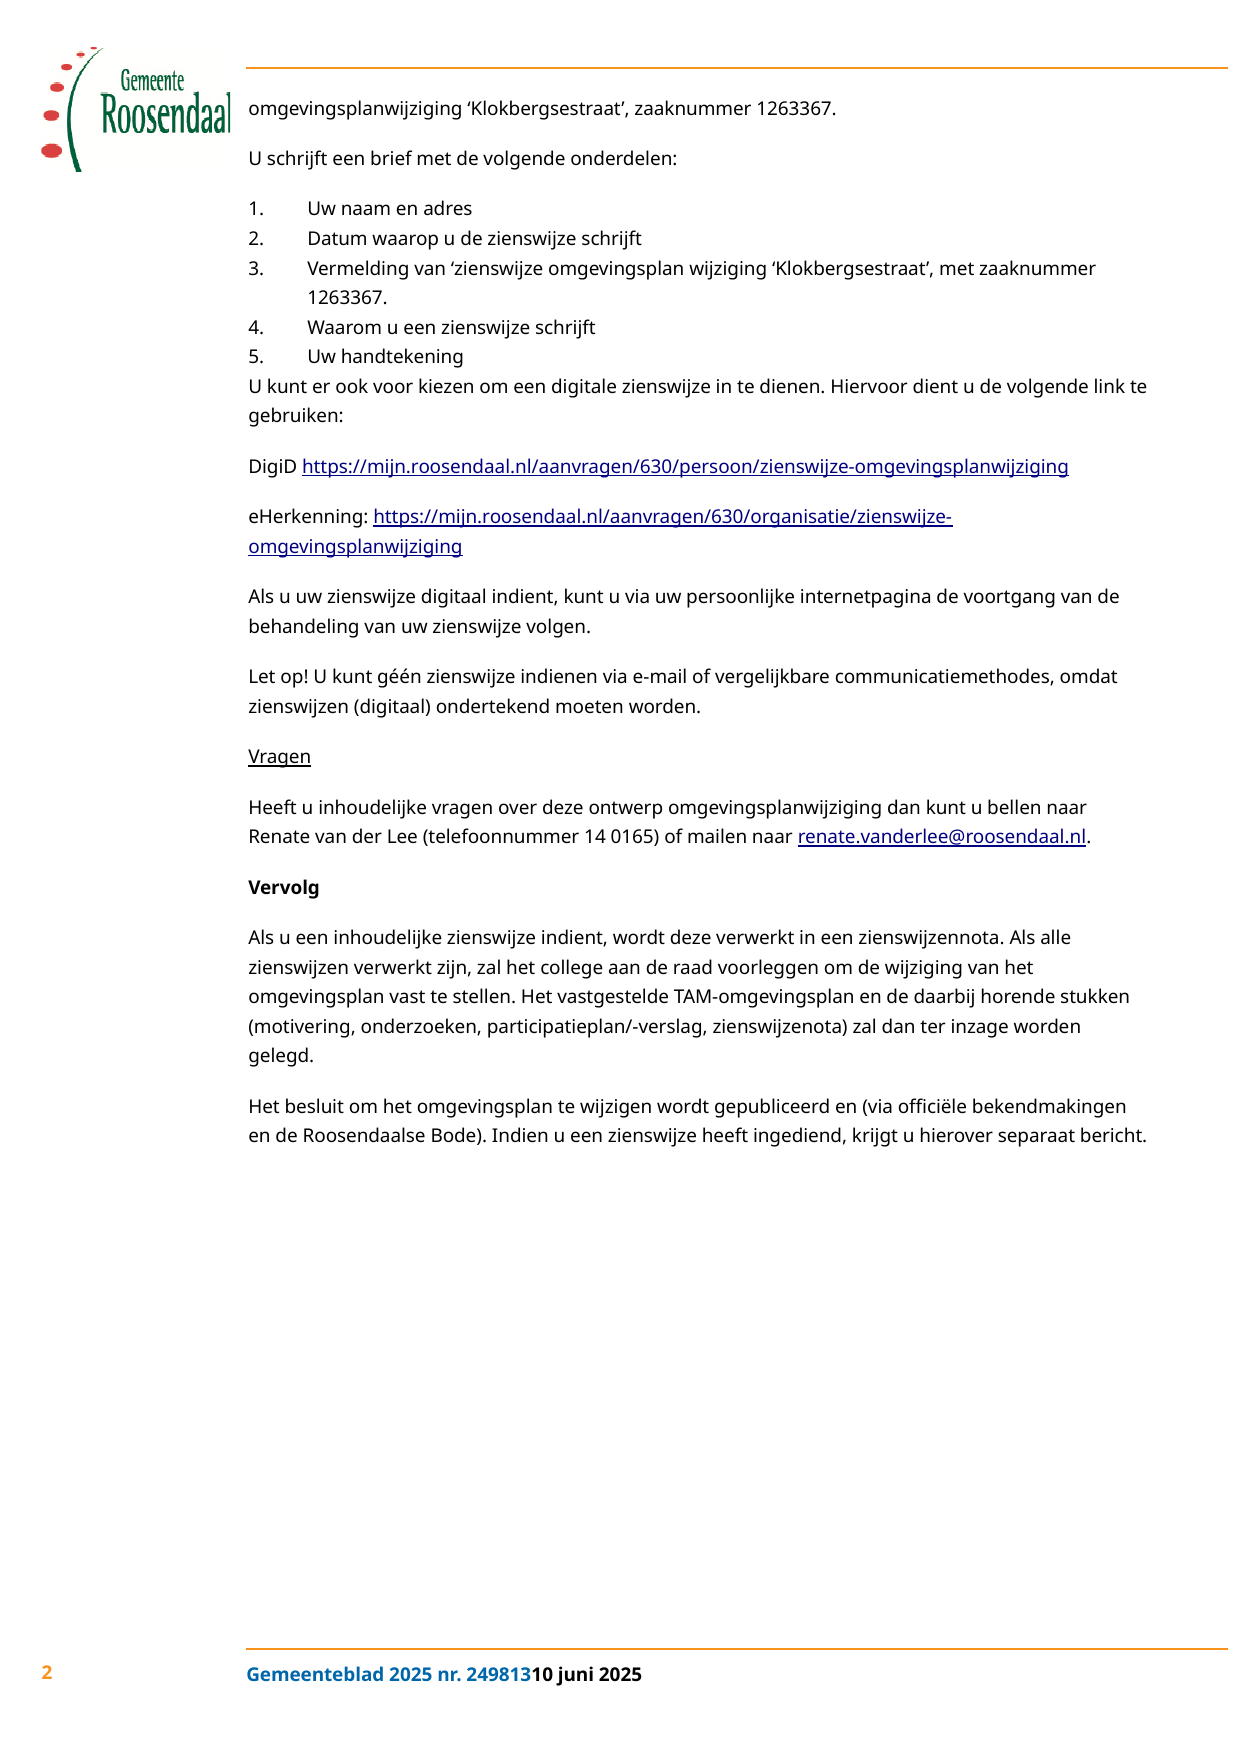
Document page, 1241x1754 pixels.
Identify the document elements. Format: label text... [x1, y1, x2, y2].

list Waarom u een zienswijze schrijft [248, 314, 1152, 340]
text Het besluit om het omgevingsplan te wijzigen wordt gepubliceerd en (via officiële bekendmakingen en de Roosendaalse Bode). Indien u een zienswijze heeft ingediend, krijgt u hierover separaat bericht. [248, 1093, 1152, 1148]
text U schrijft een brief met de volgende onderdelen: [248, 145, 1152, 171]
text Vervolg [248, 874, 1152, 900]
text U kunt er ook voor kiezen om een digitale zienswijze in te dienen. Hiervoor dient u de volgende link te gebruiken: [248, 373, 1152, 428]
text Heeft u inhoudelijke vragen over deze ontwerp omgevingsplanwijziging dan kunt u bellen naar Renate van der Lee (telefoonnummer 14 0165) of mailen naar renate.vanderlee@roosendaal.nl. [248, 794, 1152, 849]
text omgevingsplanwijziging ‘Klokbergsestraat’, zaaknummer 1263367. [248, 95, 1152, 121]
text eHerkenning: https://mijn.roosendaal.nl/aanvragen/630/organisatie/zienswijze-omgevingsplanwijziging [248, 503, 1152, 559]
text Als u een inhoudelijke zienswijze indient, wordt deze verwerkt in een zienswijzennota. Als alle zienswijzen verwerkt zijn, zal het college aan de raad voorleggen om de wijziging van het omgevingsplan vast te stellen. Het vastgestelde TAM-omgevingsplan en de daarbij horende stukken (motivering, onderzoeken, participatieplan/-verslag, zienswijzenota) zal dan ter inzage worden gelegd. [248, 924, 1152, 1068]
list Uw handtekening [248, 343, 1152, 369]
list Vermelding van ‘zienswijze omgevingsplan wijziging ‘Klokbergsestraat’, met zaaknummer 1263367. [248, 255, 1152, 310]
picture [41, 47, 231, 172]
text Let op! U kunt géén zienswijze indienen via e-mail of vergelijkbare communicatiemethodes, omdat zienswijzen (digitaal) ondertekend moeten worden. [248, 663, 1152, 719]
text Vragen [248, 743, 1152, 769]
text DigiD https://mijn.roosendaal.nl/aanvragen/630/persoon/zienswijze-omgevingsplanwijziging [248, 453, 1152, 479]
list Datum waarop u de zienswijze schrijft [248, 225, 1152, 251]
list Uw naam en adres [248, 196, 1152, 221]
text Als u uw zienswijze digitaal indient, kunt u via uw persoonlijke internetpagina de voortgang van de behandeling van uw zienswijze volgen. [248, 583, 1152, 639]
